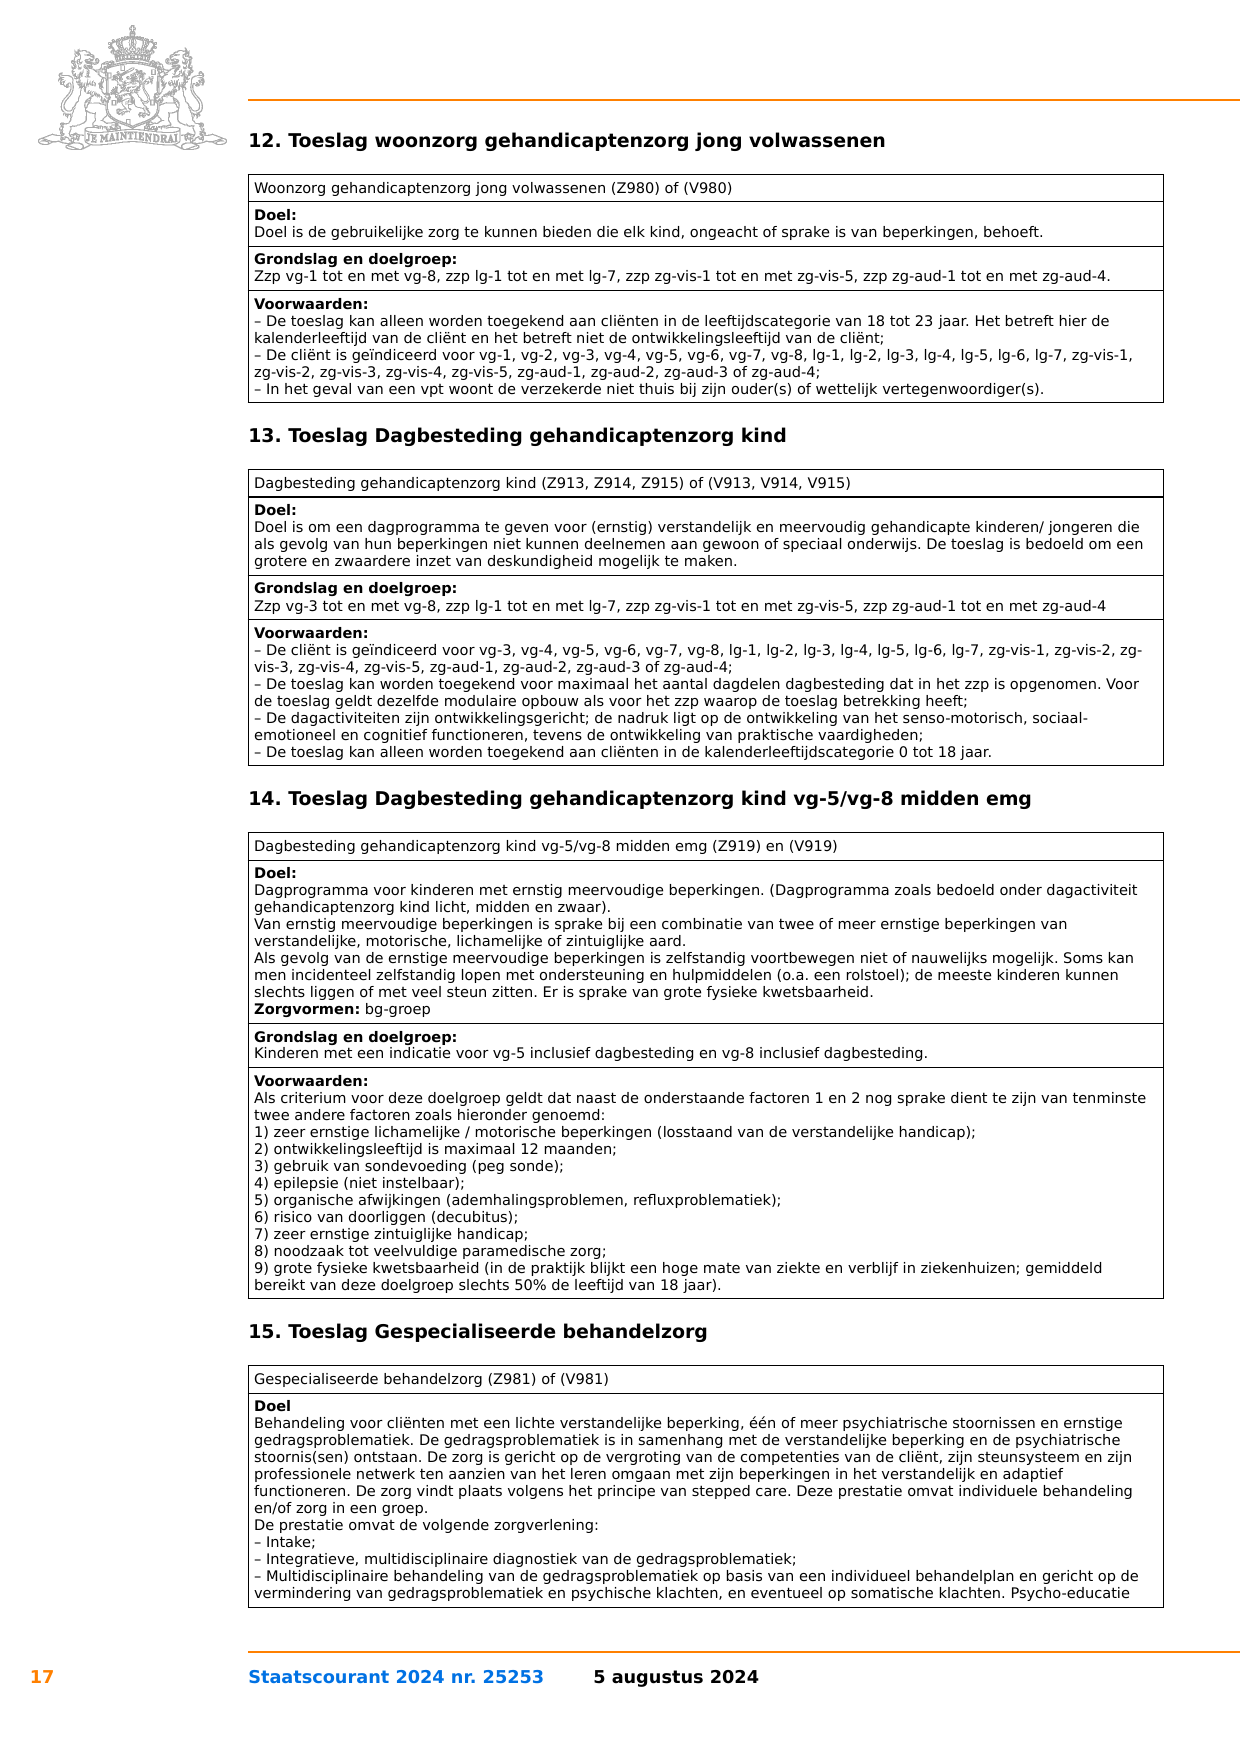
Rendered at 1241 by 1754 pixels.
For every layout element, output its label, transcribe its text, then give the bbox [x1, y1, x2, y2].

table_header Dagbesteding gehandicaptenzorg kind vg-5/vg-8 midden emg (Z919) en (V919) [249, 833, 1163, 859]
table_cell Doel: Doel is de gebruikelijke zorg te kunnen bieden die elk kind, ongeacht of sprake is van beperkingen, behoeft. [249, 202, 1163, 246]
table_header Dagbesteding gehandicaptenzorg kind (Z913, Z914, Z915) of (V913, V914, V915) [249, 470, 1163, 496]
table_cell Voorwaarden: – De cliënt is geïndiceerd voor vg-3, vg-4, vg-5, vg-6, vg-7, vg-8, lg-1, lg-2, lg-3, lg-4, lg-5, lg-6, lg-7, zg-vis-1, zg-vis-2, zg-vis-3, zg-vis-4, zg-vis-5, zg-aud-1, zg-aud-2, zg-aud-3 of zg-aud-4; – De toeslag kan worden toegekend voor maximaal het aantal dagdelen dagbesteding dat in het zzp is opgenomen. Voor de toeslag geldt dezelfde modulaire opbouw als voor het zzp waarop de toeslag betrekking heeft; – De dagactiviteiten zijn ontwikkelingsgericht; de nadruk ligt op de ontwikkeling van het senso-motorisch, sociaal-emotioneel en cognitief functioneren, tevens de ontwikkeling van praktische vaardigheden; – De toeslag kan alleen worden toegekend aan cliënten in de kalenderleeftijdscategorie 0 tot 18 jaar. [249, 620, 1163, 765]
table_cell Doel: Dagprogramma voor kinderen met ernstig meervoudige beperkingen. (Dagprogramma zoals bedoeld onder dagactiviteit gehandicaptenzorg kind licht, midden en zwaar). Van ernstig meervoudige beperkingen is sprake bij een combinatie van twee of meer ernstige beperkingen van verstandelijke, motorische, lichamelijke of zintuiglijke aard. Als gevolg van de ernstige meervoudige beperkingen is zelfstandig voortbewegen niet of nauwelijks mogelijk. Soms kan men incidenteel zelfstandig lopen met ondersteuning en hulpmiddelen (o.a. een rolstoel); de meeste kinderen kunnen slechts liggen of met veel steun zitten. Er is sprake van grote fysieke kwetsbaarheid. Zorgvormen: bg-groep [249, 861, 1163, 1023]
table_header Gespecialiseerde behandelzorg (Z981) of (V981) [249, 1366, 1163, 1392]
subtitle 12. Toeslag woonzorg gehandicaptenzorg jong volwassenen [248, 130, 1163, 152]
table_cell Voorwaarden: Als criterium voor deze doelgroep geldt dat naast de onderstaande factoren 1 en 2 nog sprake dient te zijn van tenminste twee andere factoren zoals hieronder genoemd: 1) zeer ernstige lichamelijke / motorische beperkingen (losstaand van de verstandelijke handicap); 2) ontwikkelingsleeftijd is maximaal 12 maanden; 3) gebruik van sondevoeding (peg sonde); 4) epilepsie (niet instelbaar); 5) organische afwijkingen (ademhalingsproblemen, refluxproblematiek); 6) risico van doorliggen (decubitus); 7) zeer ernstige zintuiglijke handicap; 8) noodzaak tot veelvuldige paramedische zorg; 9) grote fysieke kwetsbaarheid (in de praktijk blijkt een hoge mate van ziekte en verblijf in ziekenhuizen; gemiddeld bereikt van deze doelgroep slechts 50% de leeftijd van 18 jaar). [249, 1068, 1163, 1298]
table_header Woonzorg gehandicaptenzorg jong volwassenen (Z980) of (V980) [249, 175, 1163, 201]
table_cell Doel Behandeling voor cliënten met een lichte verstandelijke beperking, één of meer psychiatrische stoornissen en ernstige gedragsproblematiek. De gedragsproblematiek is in samenhang met de verstandelijke beperking en de psychiatrische stoornis(sen) ontstaan. De zorg is gericht op de vergroting van de competenties van de cliënt, zijn steunsysteem en zijn professionele netwerk ten aanzien van het leren omgaan met zijn beperkingen in het verstandelijk en adaptief functioneren. De zorg vindt plaats volgens het principe van stepped care. Deze prestatie omvat individuele behandeling en/of zorg in een groep. De prestatie omvat de volgende zorgverlening: – Intake; – Integratieve, multidisciplinaire diagnostiek van de gedragsproblematiek; – Multidisciplinaire behandeling van de gedragsproblematiek op basis van een individueel behandelplan en gericht op de vermindering van gedragsproblematiek en psychische klachten, en eventueel op somatische klachten. Psycho-educatie [249, 1394, 1163, 1607]
subtitle 15. Toeslag Gespecialiseerde behandelzorg [248, 1321, 1163, 1343]
table_cell Grondslag en doelgroep: Zzp vg-3 tot en met vg-8, zzp lg-1 tot en met lg-7, zzp zg-vis-1 tot en met zg-vis-5, zzp zg-aud-1 tot en met zg-aud-4 [249, 576, 1163, 619]
table_cell Doel: Doel is om een dagprogramma te geven voor (ernstig) verstandelijk en meervoudig gehandicapte kinderen/ jongeren die als gevolg van hun beperkingen niet kunnen deelnemen aan gewoon of speciaal onderwijs. De toeslag is bedoeld om een grotere en zwaardere inzet van deskundigheid mogelijk te maken. [249, 498, 1163, 575]
picture [38, 25, 227, 150]
subtitle 13. Toeslag Dagbesteding gehandicaptenzorg kind [248, 425, 1163, 447]
table_cell Voorwaarden: – De toeslag kan alleen worden toegekend aan cliënten in de leeftijdscategorie van 18 tot 23 jaar. Het betreft hier de kalenderleeftijd van de cliënt en het betreft niet de ontwikkelingsleeftijd van de cliënt; – De cliënt is geïndiceerd voor vg-1, vg-2, vg-3, vg-4, vg-5, vg-6, vg-7, vg-8, lg-1, lg-2, lg-3, lg-4, lg-5, lg-6, lg-7, zg-vis-1, zg-vis-2, zg-vis-3, zg-vis-4, zg-vis-5, zg-aud-1, zg-aud-2, zg-aud-3 of zg-aud-4; – In het geval van een vpt woont de verzekerde niet thuis bij zijn ouder(s) of wettelijk vertegenwoordiger(s). [249, 291, 1163, 402]
table_cell Grondslag en doelgroep: Kinderen met een indicatie voor vg-5 inclusief dagbesteding en vg-8 inclusief dagbesteding. [249, 1024, 1163, 1067]
subtitle 14. Toeslag Dagbesteding gehandicaptenzorg kind vg-5/vg-8 midden emg [248, 788, 1163, 810]
table_cell Grondslag en doelgroep: Zzp vg-1 tot en met vg-8, zzp lg-1 tot en met lg-7, zzp zg-vis-1 tot en met zg-vis-5, zzp zg-aud-1 tot en met zg-aud-4. [249, 247, 1163, 290]
